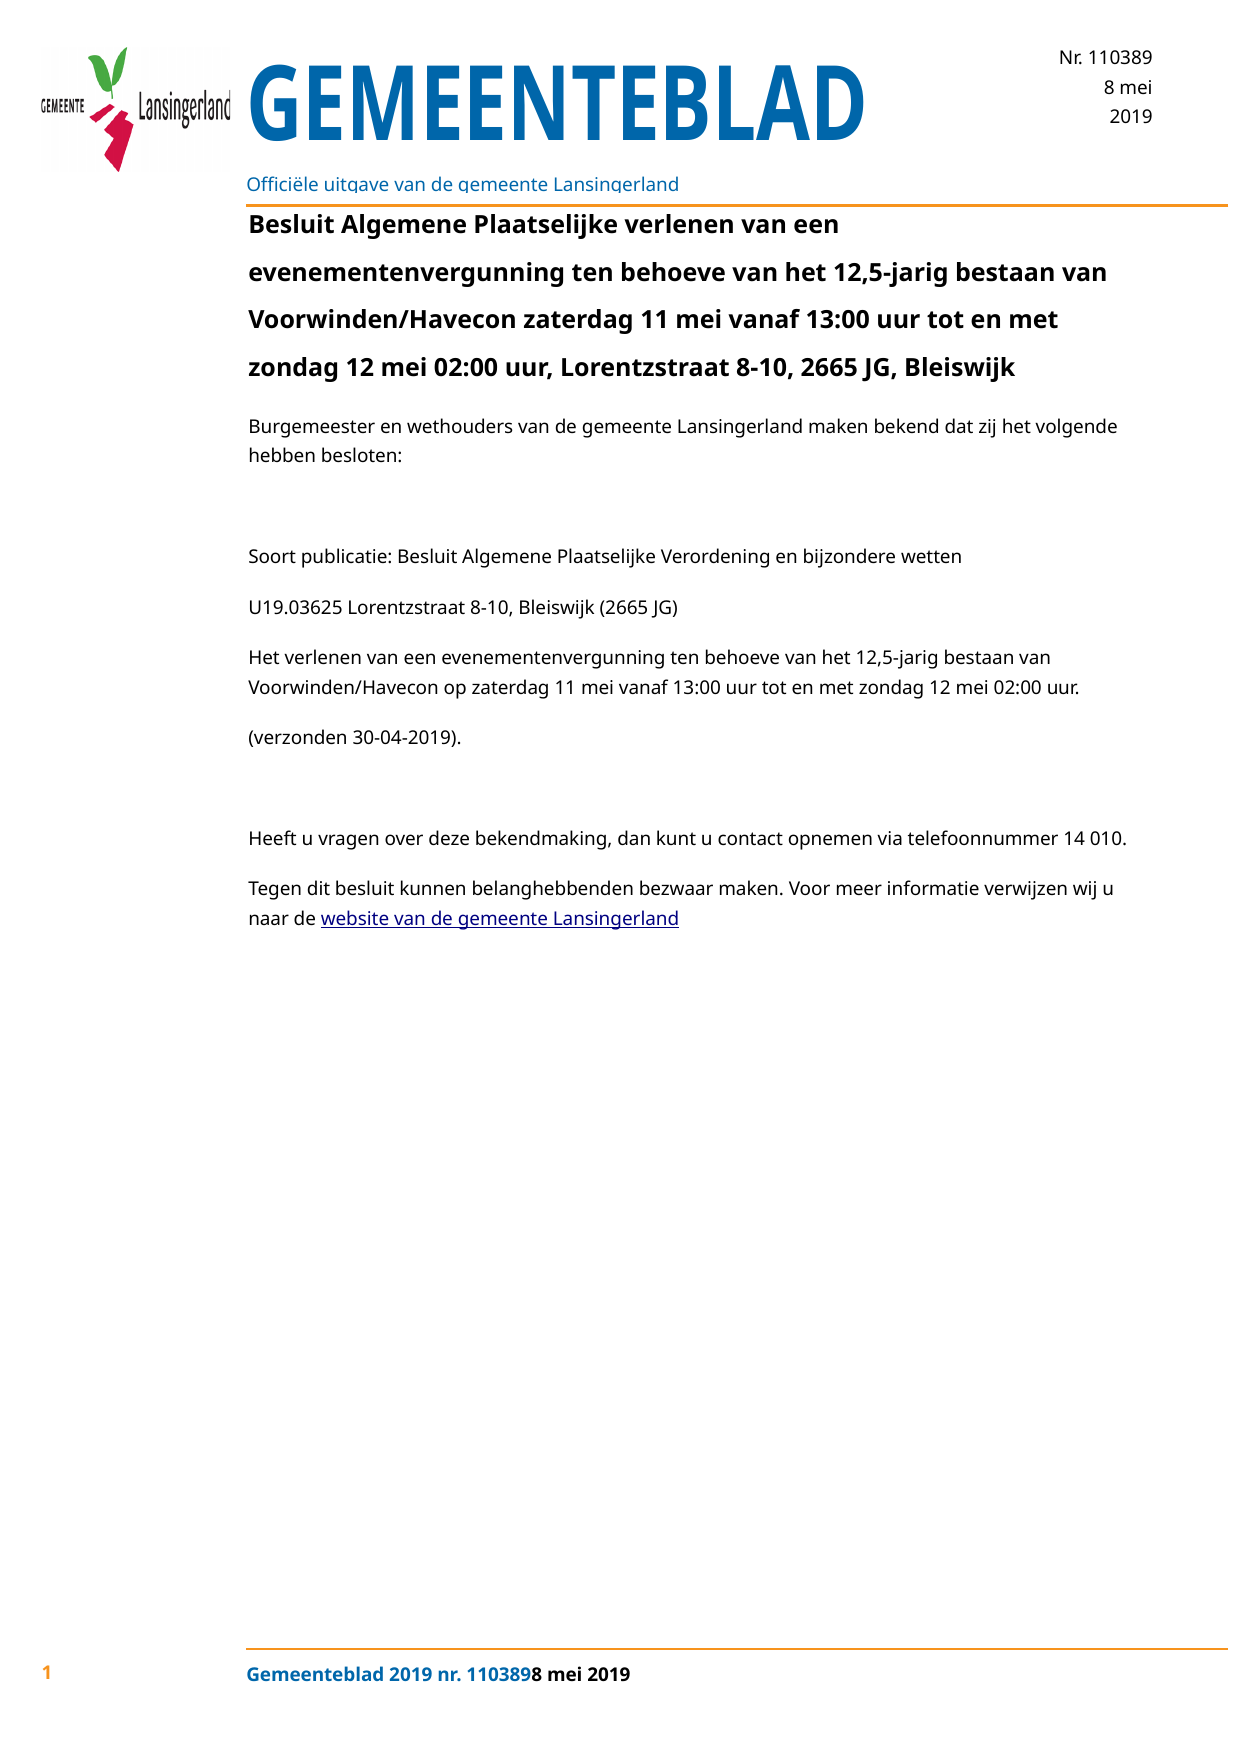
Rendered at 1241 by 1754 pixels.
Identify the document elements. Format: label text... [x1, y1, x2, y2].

text Tegen dit besluit kunnen belanghebbenden bezwaar maken. Voor meer informatie verwijzen wij u naar de website van de gemeente Lansingerland [248, 876, 1152, 931]
text Besluit Algemene Plaatselijke verlenen van een evenementenvergunning ten behoeve van het 12,5-jarig bestaan van Voorwinden/Havecon zaterdag 11 mei vanaf 13:00 uur tot en met zondag 12 mei 02:00 uur, Lorentzstraat 8-10, 2665 JG, Bleiswijk [248, 207, 1152, 384]
text U19.03625 Lorentzstraat 8-10, Bleiswijk (2665 JG) [248, 594, 1152, 620]
text Het verlenen van een evenementenvergunning ten behoeve van het 12,5-jarig bestaan van Voorwinden/Havecon op zaterdag 11 mei vanaf 13:00 uur tot en met zondag 12 mei 02:00 uur. [248, 644, 1152, 700]
text Heeft u vragen over deze bekendmaking, dan kunt u contact opnemen via telefoonnummer 14 010. [248, 825, 1152, 851]
text Burgemeester en wethouders van de gemeente Lansingerland maken bekend dat zij het volgende hebben besloten: [248, 413, 1152, 468]
text Soort publicatie: Besluit Algemene Plaatselijke Verordening en bijzondere wetten [248, 543, 1152, 569]
text (verzonden 30-04-2019). [248, 724, 1152, 750]
picture [41, 47, 231, 172]
